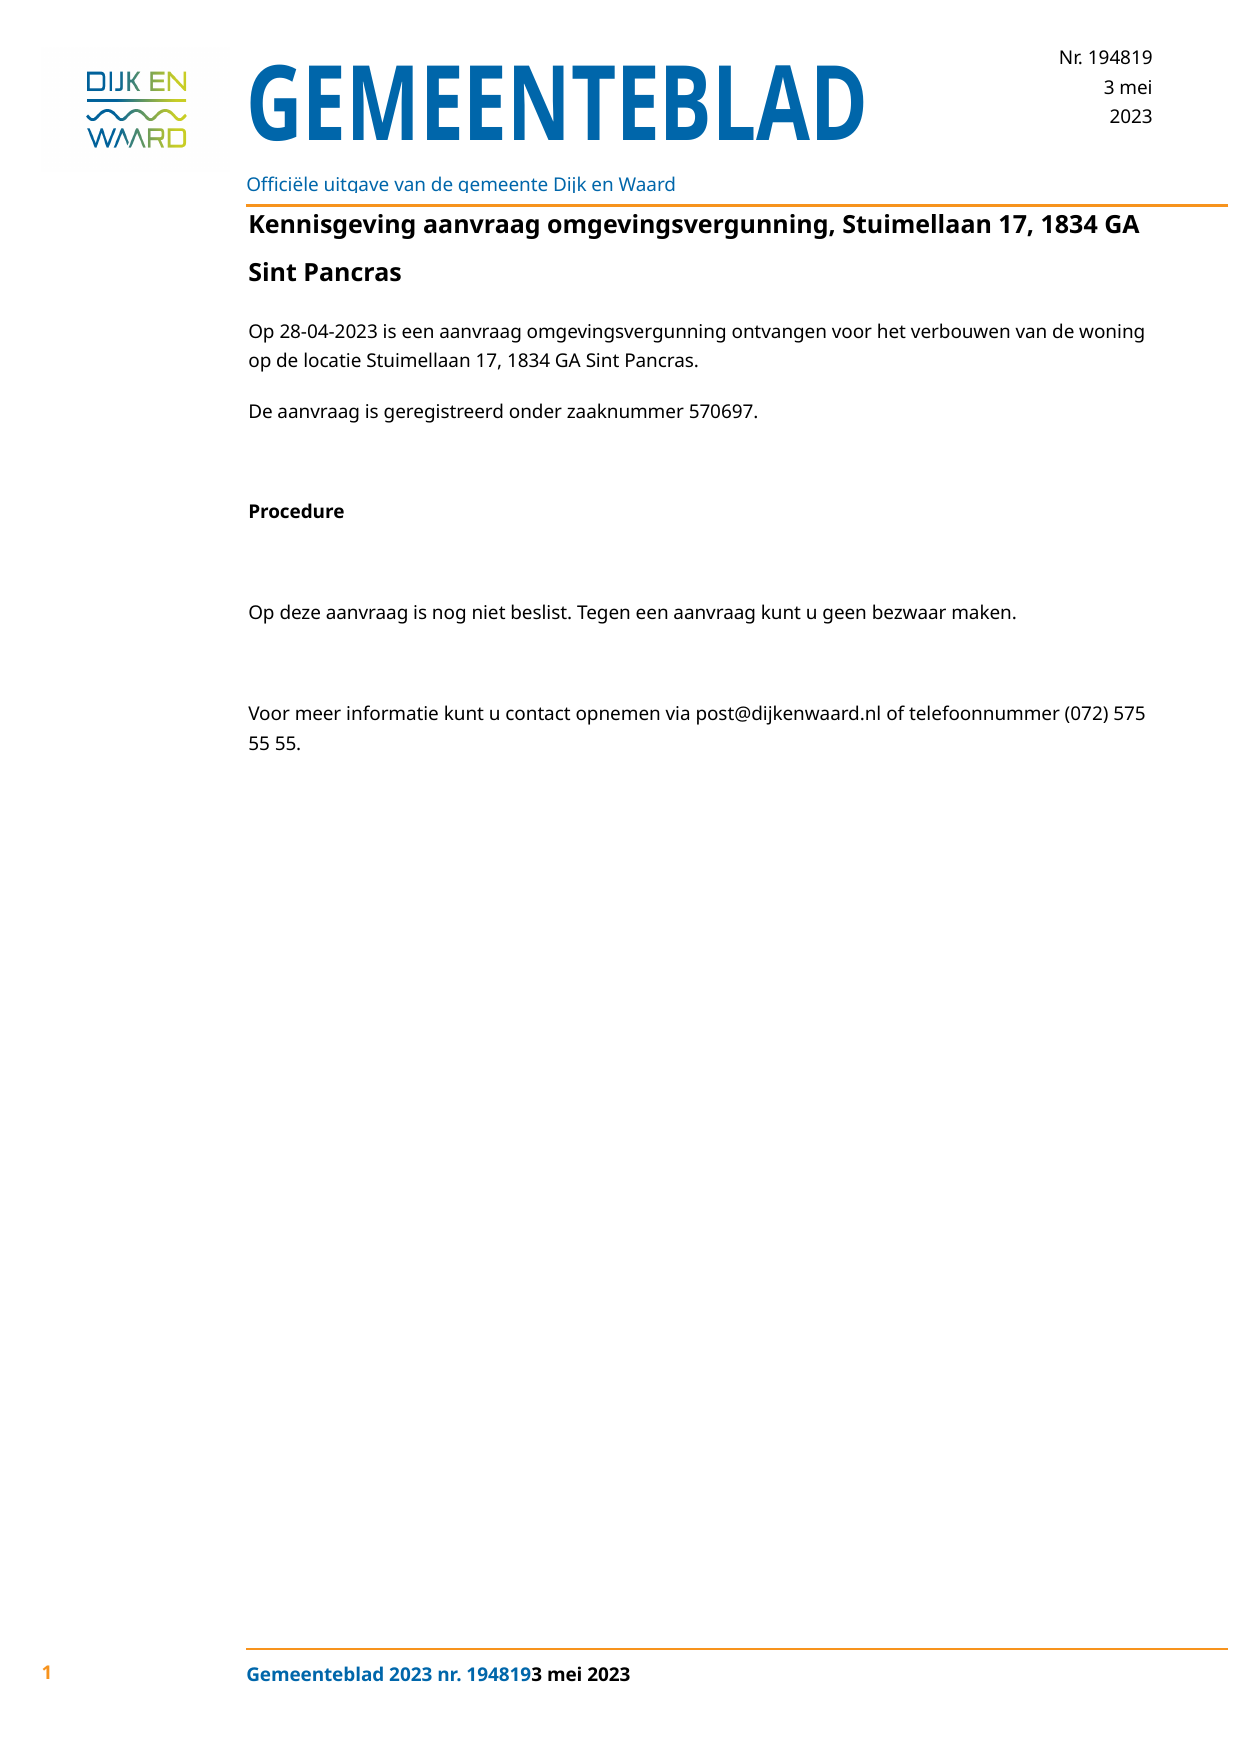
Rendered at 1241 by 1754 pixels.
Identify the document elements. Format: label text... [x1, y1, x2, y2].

text De aanvraag is geregistreerd onder zaaknummer 570697. [248, 398, 1152, 424]
text Voor meer informatie kunt u contact opnemen via post@dijkenwaard.nl of telefoonnummer (072) 575 55 55. [248, 700, 1152, 756]
text Op 28-04-2023 is een aanvraag omgevingsvergunning ontvangen voor het verbouwen van de woning op de locatie Stuimellaan 17, 1834 GA Sint Pancras. [248, 318, 1152, 373]
text Kennisgeving aanvraag omgevingsvergunning, Stuimellaan 17, 1834 GA Sint Pancras [248, 207, 1152, 288]
text Op deze aanvraag is nog niet beslist. Tegen een aanvraag kunt u geen bezwaar maken. [248, 599, 1152, 625]
text Procedure [248, 499, 1152, 524]
picture [41, 47, 231, 172]
